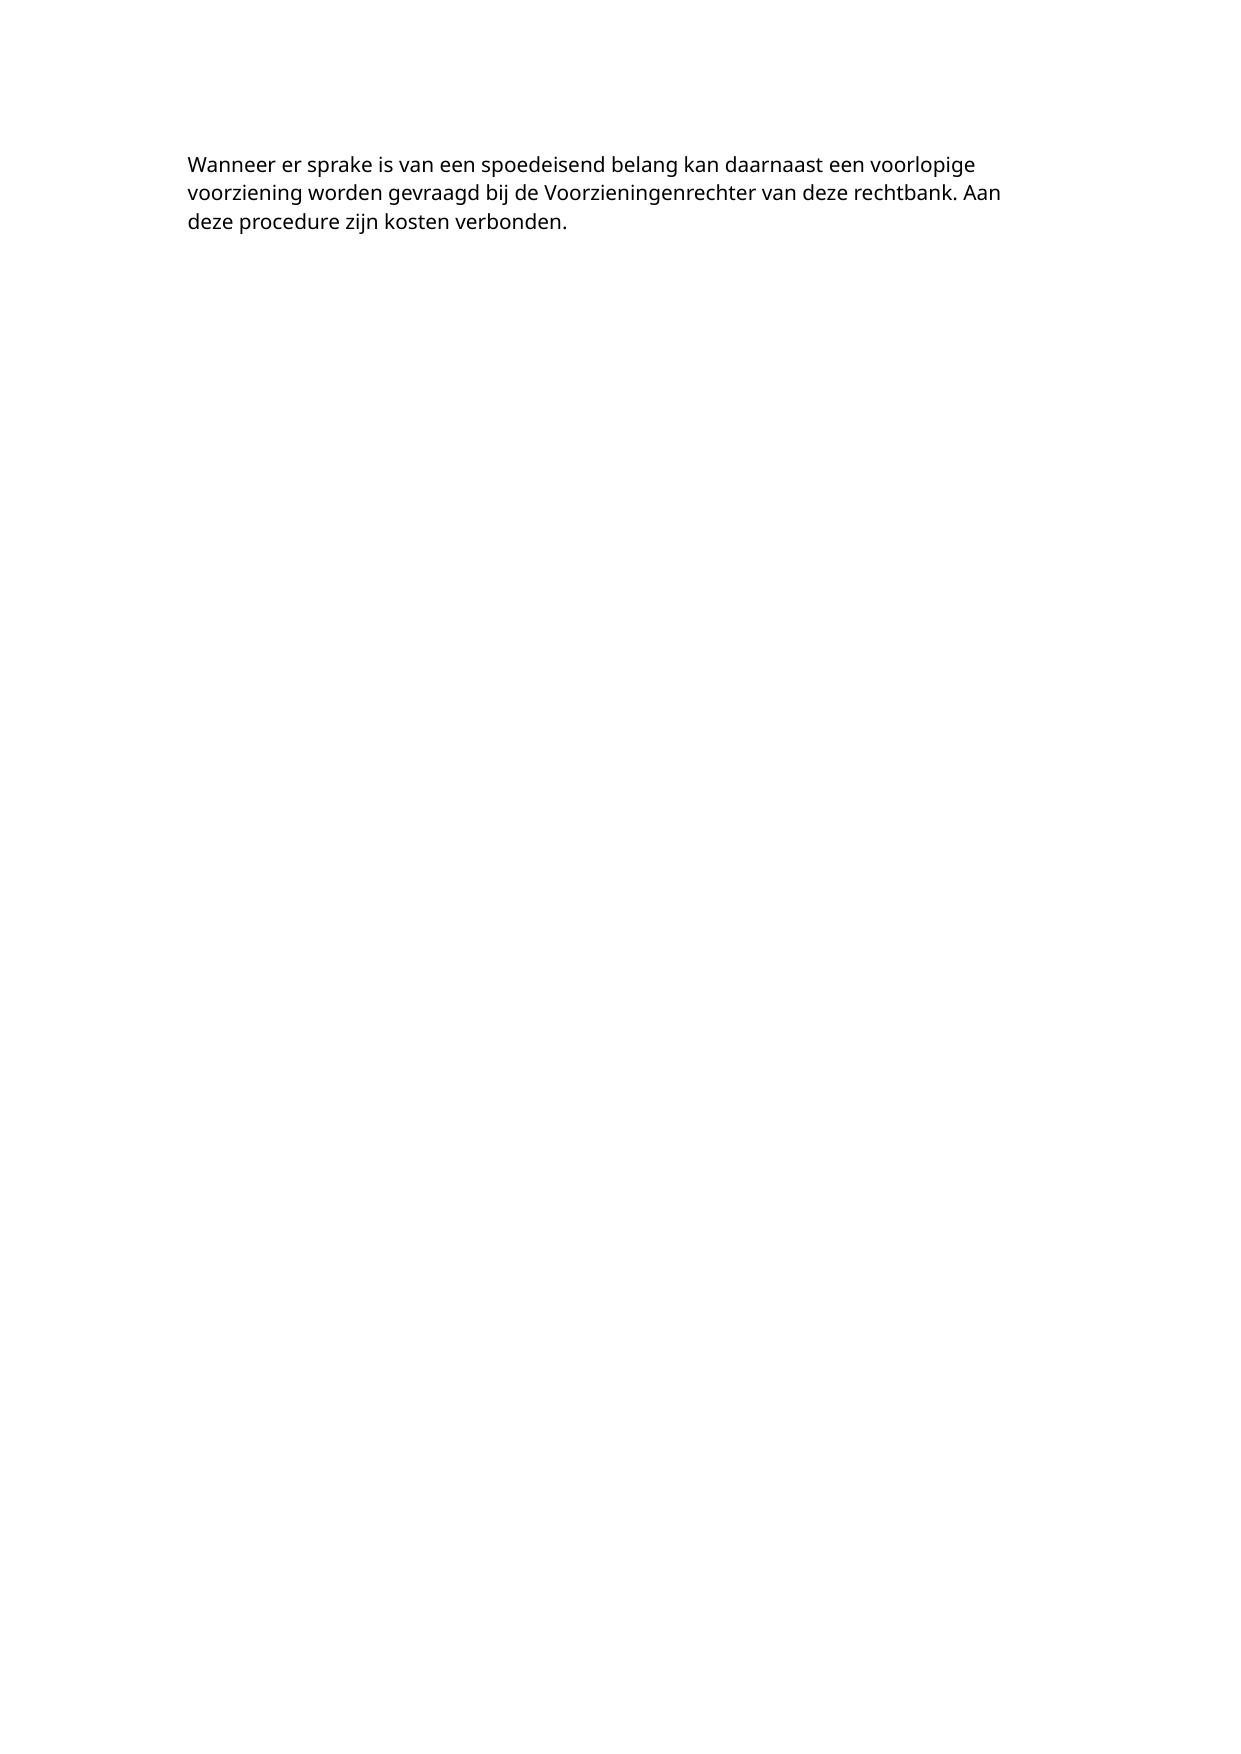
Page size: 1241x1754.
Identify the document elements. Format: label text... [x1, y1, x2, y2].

text Wanneer er sprake is van een spoedeisend belang kan daarnaast een voorlopige voorziening worden gevraagd bij de Voorzieningenrechter van deze rechtbank. Aan deze procedure zijn kosten verbonden. [187, 150, 1053, 235]
